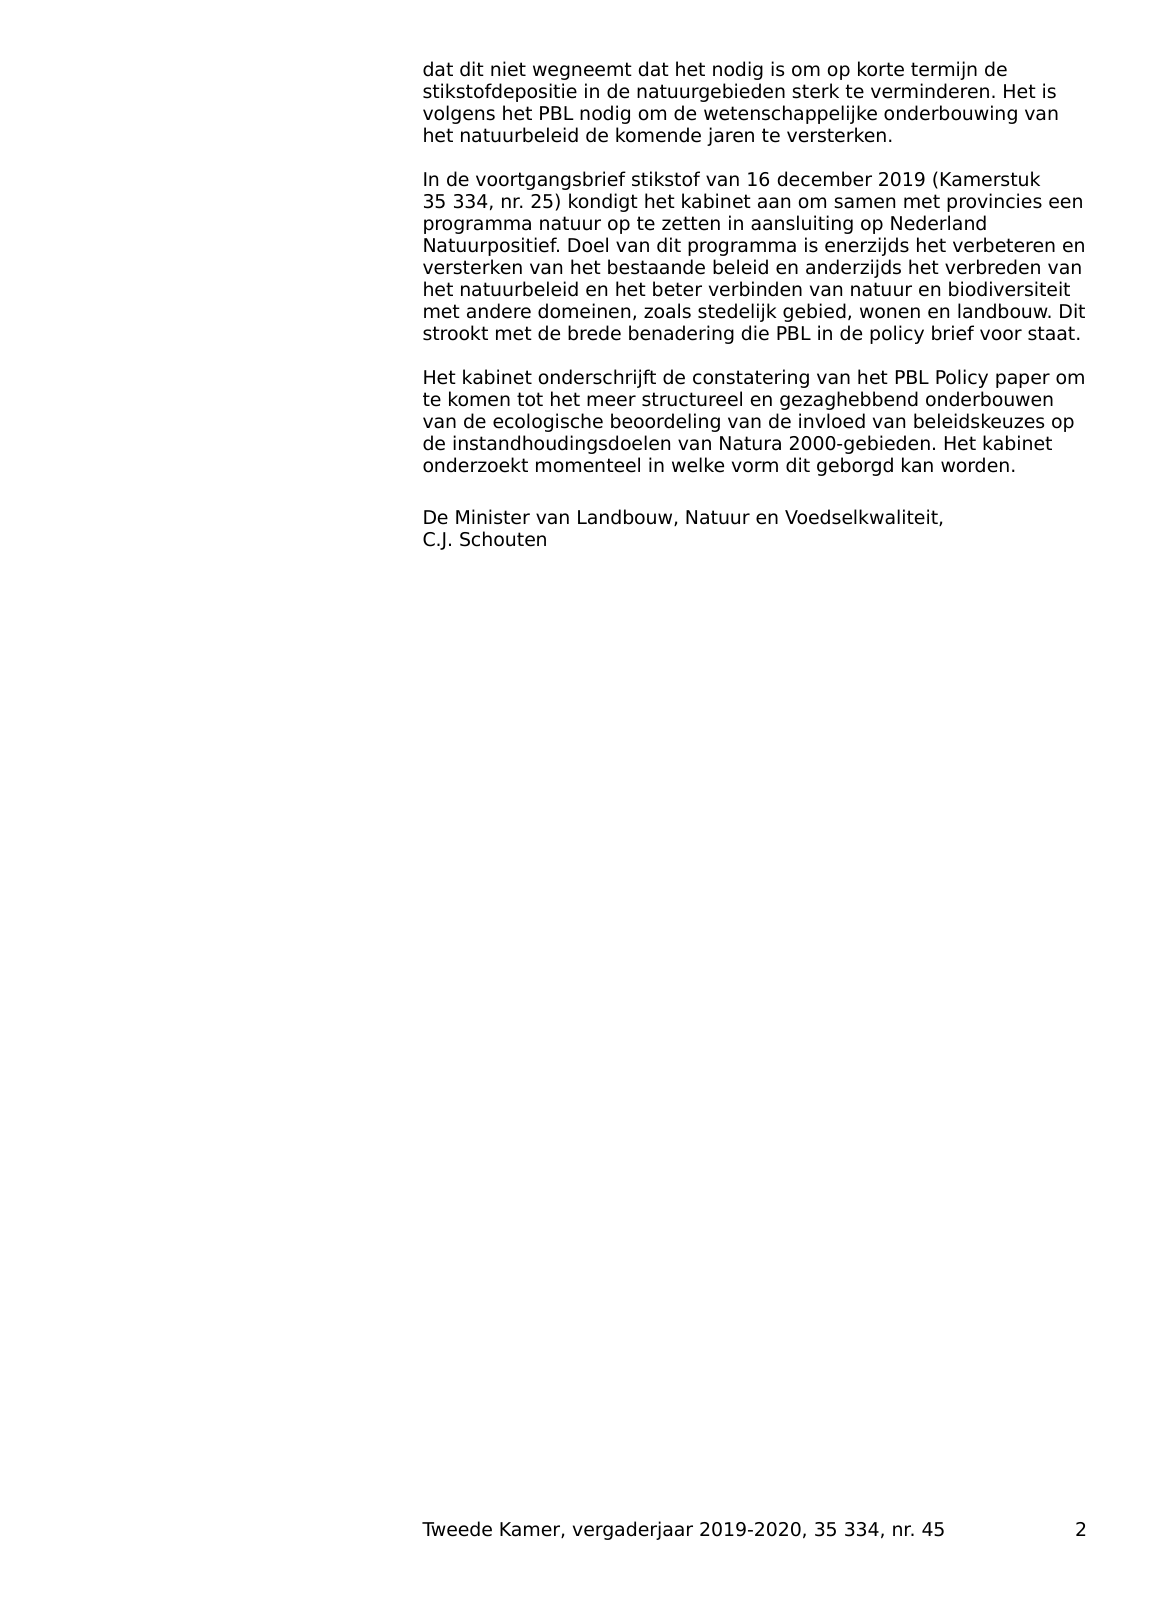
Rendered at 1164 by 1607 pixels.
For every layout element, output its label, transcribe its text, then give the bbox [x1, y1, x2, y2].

text Het kabinet onderschrijft de constatering van het PBL Policy paper om te komen tot het meer structureel en gezaghebbend onderbouwen van de ecologische beoordeling van de invloed van beleidskeuzes op de instandhoudingsdoelen van Natura 2000-gebieden. Het kabinet onderzoekt momenteel in welke vorm dit geborgd kan worden. [422, 367, 1087, 477]
text De Minister van Landbouw, Natuur en Voedselkwaliteit, C.J. Schouten [422, 507, 1087, 551]
text In de voortgangsbrief stikstof van 16 december 2019 (Kamerstuk 35 334, nr. 25) kondigt het kabinet aan om samen met provincies een programma natuur op te zetten in aansluiting op Nederland Natuurpositief. Doel van dit programma is enerzijds het verbeteren en versterken van het bestaande beleid en anderzijds het verbreden van het natuurbeleid en het beter verbinden van natuur en biodiversiteit met andere domeinen, zoals stedelijk gebied, wonen en landbouw. Dit strookt met de brede benadering die PBL in de policy brief voor staat. [422, 169, 1087, 345]
text dat dit niet wegneemt dat het nodig is om op korte termijn de stikstofdepositie in de natuurgebieden sterk te verminderen. Het is volgens het PBL nodig om de wetenschappelijke onderbouwing van het natuurbeleid de komende jaren te versterken. [422, 59, 1087, 147]
